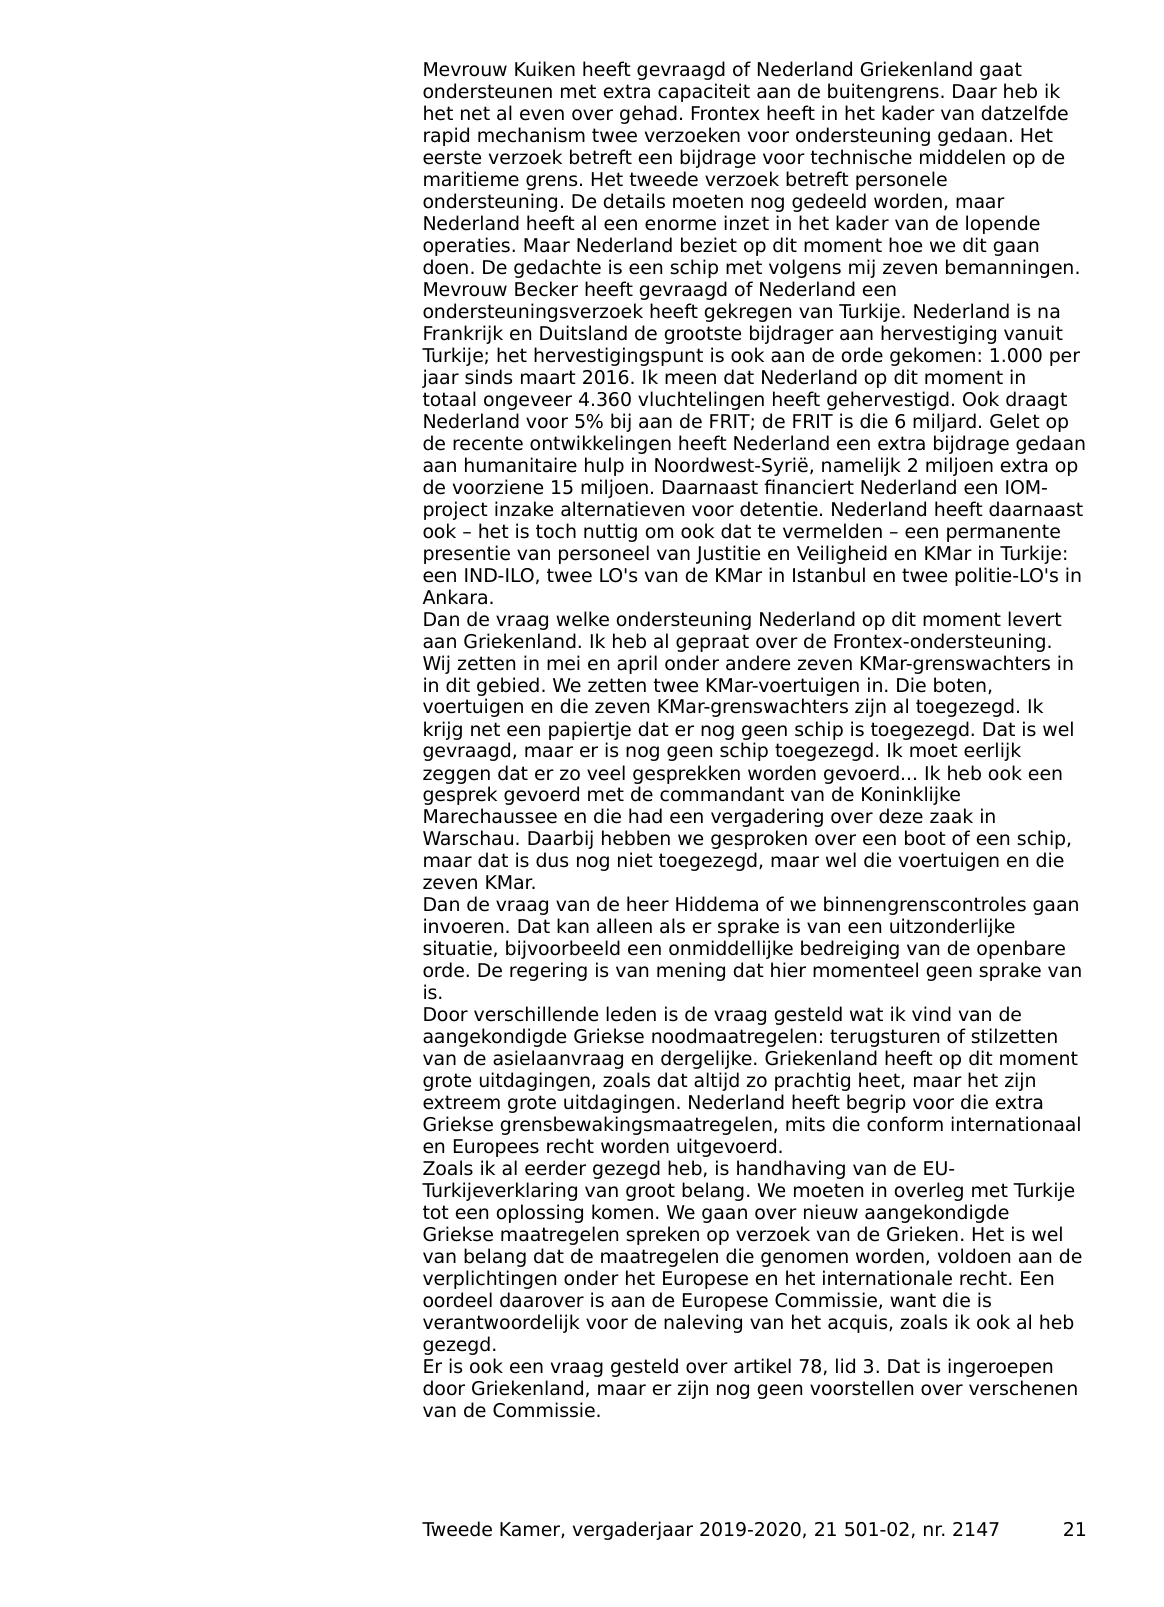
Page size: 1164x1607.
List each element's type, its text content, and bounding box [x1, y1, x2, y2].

text Mevrouw Becker heeft gevraagd of Nederland een ondersteuningsverzoek heeft gekregen van Turkije. Nederland is na Frankrijk en Duitsland de grootste bijdrager aan hervestiging vanuit Turkije; het hervestigingspunt is ook aan de orde gekomen: 1.000 per jaar sinds maart 2016. Ik meen dat Nederland op dit moment in totaal ongeveer 4.360 vluchtelingen heeft gehervestigd. Ook draagt Nederland voor 5% bij aan de FRIT; de FRIT is die 6 miljard. Gelet op de recente ontwikkelingen heeft Nederland een extra bijdrage gedaan aan humanitaire hulp in Noordwest-Syrië, namelijk 2 miljoen extra op de voorziene 15 miljoen. Daarnaast financiert Nederland een IOM-project inzake alternatieven voor detentie. Nederland heeft daarnaast ook – het is toch nuttig om ook dat te vermelden – een permanente presentie van personeel van Justitie en Veiligheid en KMar in Turkije: een IND-ILO, twee LO's van de KMar in Istanbul en twee politie-LO's in Ankara. [422, 279, 1087, 608]
text Dan de vraag welke ondersteuning Nederland op dit moment levert aan Griekenland. Ik heb al gepraat over de Frontex-ondersteuning. Wij zetten in mei en april onder andere zeven KMar-grenswachters in in dit gebied. We zetten twee KMar-voertuigen in. Die boten, voertuigen en die zeven KMar-grenswachters zijn al toegezegd. Ik krijg net een papiertje dat er nog geen schip is toegezegd. Dat is wel gevraagd, maar er is nog geen schip toegezegd. Ik moet eerlijk zeggen dat er zo veel gesprekken worden gevoerd... Ik heb ook een gesprek gevoerd met de commandant van de Koninklijke Marechaussee en die had een vergadering over deze zaak in Warschau. Daarbij hebben we gesproken over een boot of een schip, maar dat is dus nog niet toegezegd, maar wel die voertuigen en die zeven KMar. [422, 608, 1087, 894]
text Mevrouw Kuiken heeft gevraagd of Nederland Griekenland gaat ondersteunen met extra capaciteit aan de buitengrens. Daar heb ik het net al even over gehad. Frontex heeft in het kader van datzelfde rapid mechanism twee verzoeken voor ondersteuning gedaan. Het eerste verzoek betreft een bijdrage voor technische middelen op de maritieme grens. Het tweede verzoek betreft personele ondersteuning. De details moeten nog gedeeld worden, maar Nederland heeft al een enorme inzet in het kader van de lopende operaties. Maar Nederland beziet op dit moment hoe we dit gaan doen. De gedachte is een schip met volgens mij zeven bemanningen. [422, 59, 1087, 279]
text Zoals ik al eerder gezegd heb, is handhaving van de EU-Turkijeverklaring van groot belang. We moeten in overleg met Turkije tot een oplossing komen. We gaan over nieuw aangekondigde Griekse maatregelen spreken op verzoek van de Grieken. Het is wel van belang dat de maatregelen die genomen worden, voldoen aan de verplichtingen onder het Europese en het internationale recht. Een oordeel daarover is aan de Europese Commissie, want die is verantwoordelijk voor de naleving van het acquis, zoals ik ook al heb gezegd. [422, 1158, 1087, 1356]
text Door verschillende leden is de vraag gesteld wat ik vind van de aangekondigde Griekse noodmaatregelen: terugsturen of stilzetten van de asielaanvraag en dergelijke. Griekenland heeft op dit moment grote uitdagingen, zoals dat altijd zo prachtig heet, maar het zijn extreem grote uitdagingen. Nederland heeft begrip voor die extra Griekse grensbewakingsmaatregelen, mits die conform internationaal en Europees recht worden uitgevoerd. [422, 1004, 1087, 1158]
text Dan de vraag van de heer Hiddema of we binnengrenscontroles gaan invoeren. Dat kan alleen als er sprake is van een uitzonderlijke situatie, bijvoorbeeld een onmiddellijke bedreiging van de openbare orde. De regering is van mening dat hier momenteel geen sprake van is. [422, 894, 1087, 1004]
text Er is ook een vraag gesteld over artikel 78, lid 3. Dat is ingeroepen door Griekenland, maar er zijn nog geen voorstellen over verschenen van de Commissie. [422, 1356, 1087, 1422]
